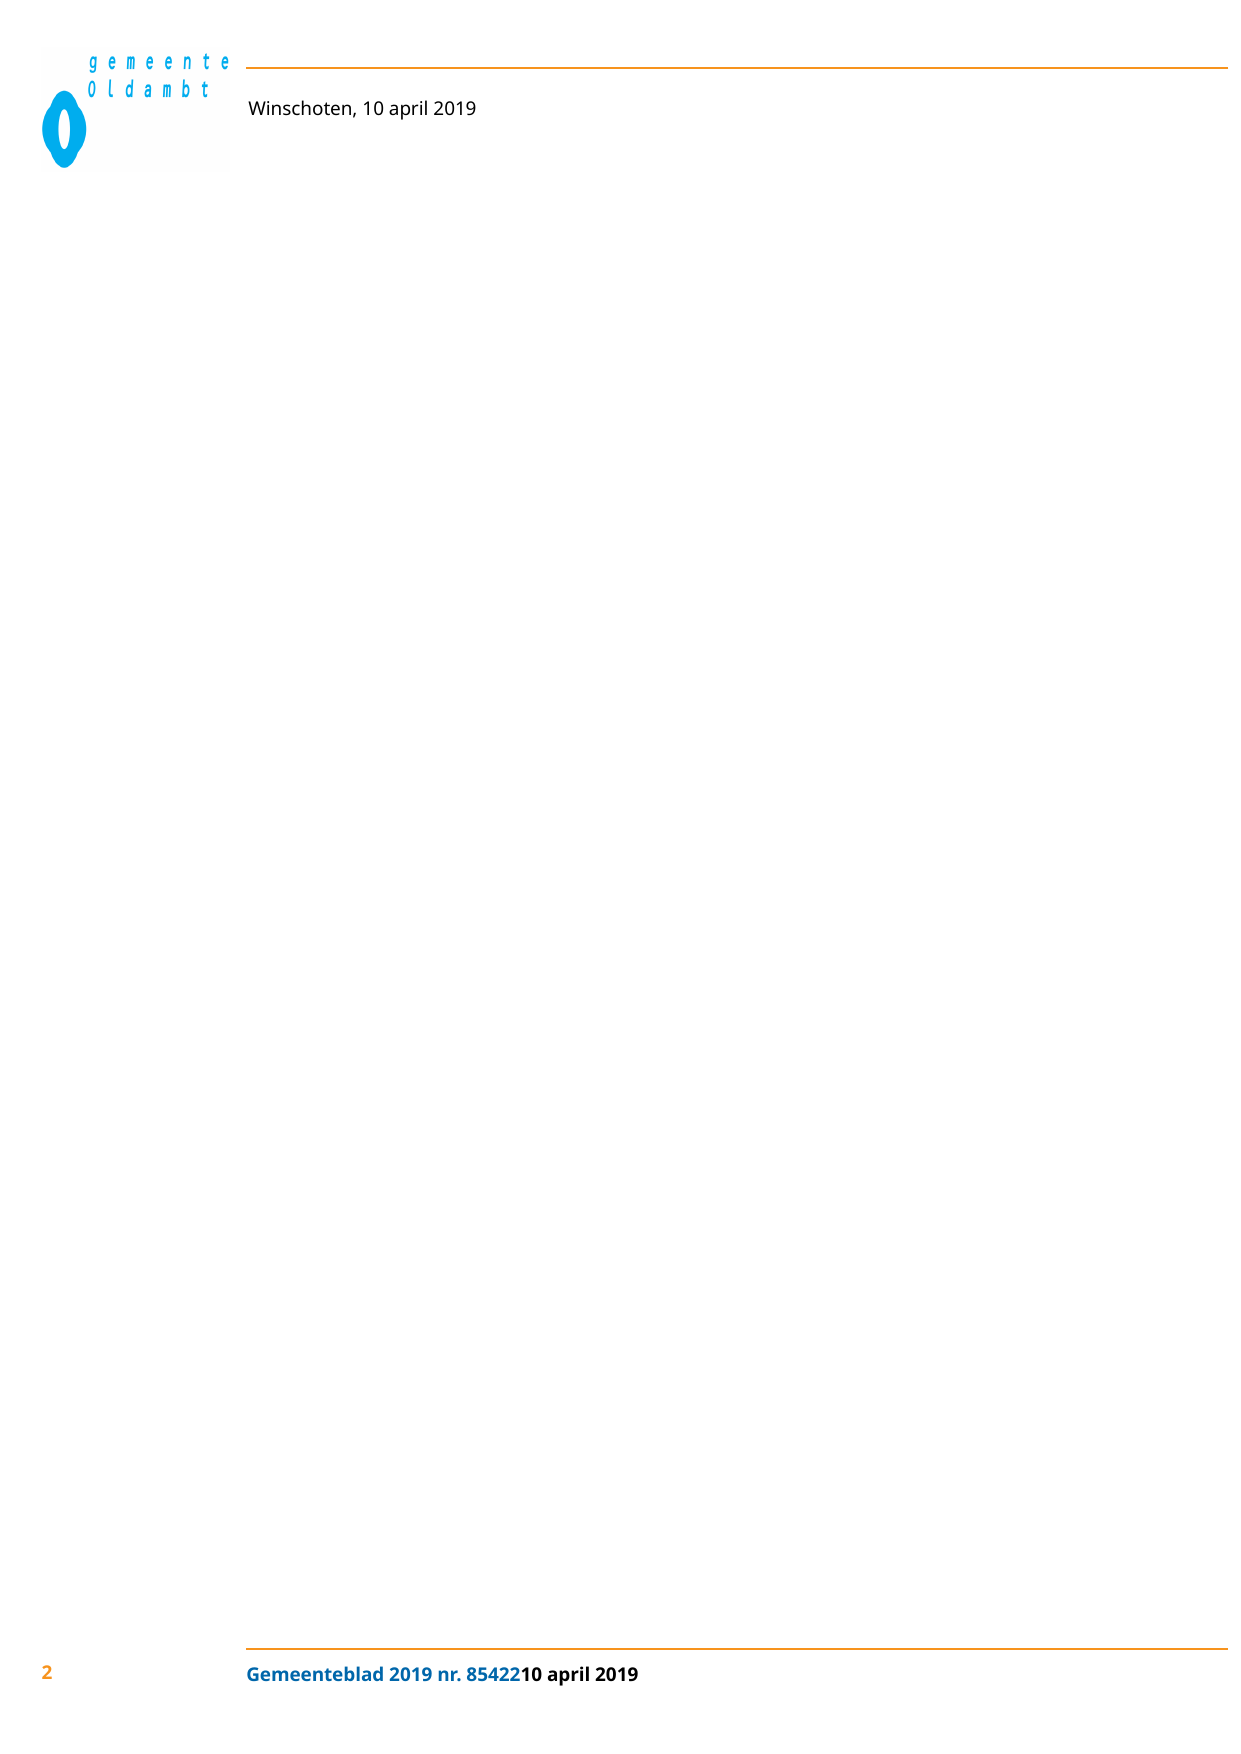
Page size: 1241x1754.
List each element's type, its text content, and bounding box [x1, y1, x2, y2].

text Winschoten, 10 april 2019 [248, 95, 1152, 121]
picture [41, 47, 231, 172]
